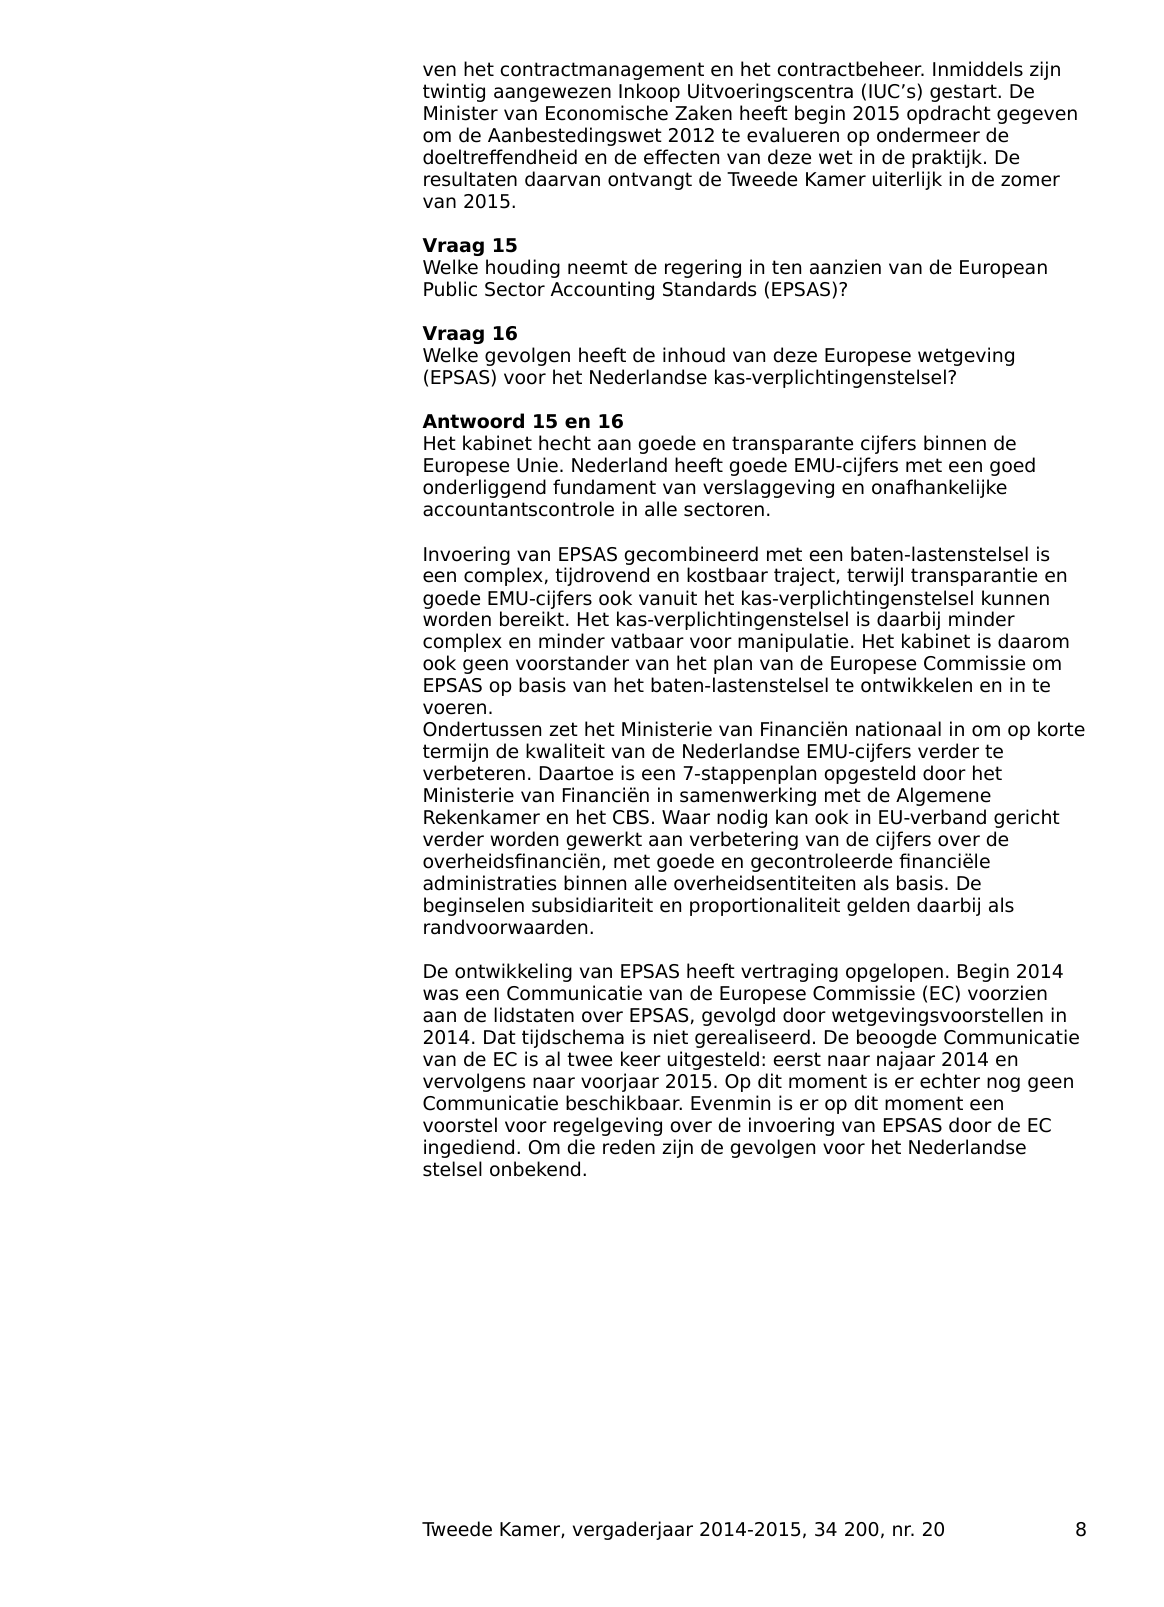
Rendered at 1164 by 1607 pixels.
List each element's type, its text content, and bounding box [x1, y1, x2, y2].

text De ontwikkeling van EPSAS heeft vertraging opgelopen. Begin 2014 was een Communicatie van de Europese Commissie (EC) voorzien aan de lidstaten over EPSAS, gevolgd door wetgevingsvoorstellen in 2014. Dat tijdschema is niet gerealiseerd. De beoogde Communicatie van de EC is al twee keer uitgesteld: eerst naar najaar 2014 en vervolgens naar voorjaar 2015. Op dit moment is er echter nog geen Communicatie beschikbaar. Evenmin is er op dit moment een voorstel voor regelgeving over de invoering van EPSAS door de EC ingediend. Om die reden zijn de gevolgen voor het Nederlandse stelsel onbekend. [422, 961, 1087, 1181]
text Het kabinet hecht aan goede en transparante cijfers binnen de Europese Unie. Nederland heeft goede EMU-cijfers met een goed onderliggend fundament van verslaggeving en onafhankelijke accountantscontrole in alle sectoren. [422, 433, 1087, 521]
text Invoering van EPSAS gecombineerd met een baten-lastenstelsel is een complex, tijdrovend en kostbaar traject, terwijl transparantie en goede EMU-cijfers ook vanuit het kas-verplichtingenstelsel kunnen worden bereikt. Het kas-verplichtingenstelsel is daarbij minder complex en minder vatbaar voor manipulatie. Het kabinet is daarom ook geen voorstander van het plan van de Europese Commissie om EPSAS op basis van het baten-lastenstelsel te ontwikkelen en in te voeren. [422, 543, 1087, 719]
text ven het contractmanagement en het contractbeheer. Inmiddels zijn twintig aangewezen Inkoop Uitvoeringscentra (IUC’s) gestart. De Minister van Economische Zaken heeft begin 2015 opdracht gegeven om de Aanbestedingswet 2012 te evalueren op ondermeer de doeltreffendheid en de effecten van deze wet in de praktijk. De resultaten daarvan ontvangt de Tweede Kamer uiterlijk in de zomer van 2015. [422, 59, 1087, 213]
text Vraag 16 [422, 323, 1087, 345]
text Vraag 15 [422, 235, 1087, 257]
text Welke gevolgen heeft de inhoud van deze Europese wetgeving (EPSAS) voor het Nederlandse kas-verplichtingenstelsel? [422, 345, 1087, 389]
text Ondertussen zet het Ministerie van Financiën nationaal in om op korte termijn de kwaliteit van de Nederlandse EMU-cijfers verder te verbeteren. Daartoe is een 7-stappenplan opgesteld door het Ministerie van Financiën in samenwerking met de Algemene Rekenkamer en het CBS. Waar nodig kan ook in EU-verband gericht verder worden gewerkt aan verbetering van de cijfers over de overheidsfinanciën, met goede en gecontroleerde financiële administraties binnen alle overheidsentiteiten als basis. De beginselen subsidiariteit en proportionaliteit gelden daarbij als randvoorwaarden. [422, 719, 1087, 939]
text Antwoord 15 en 16 [422, 411, 1087, 433]
text Welke houding neemt de regering in ten aanzien van de European Public Sector Accounting Standards (EPSAS)? [422, 257, 1087, 301]
